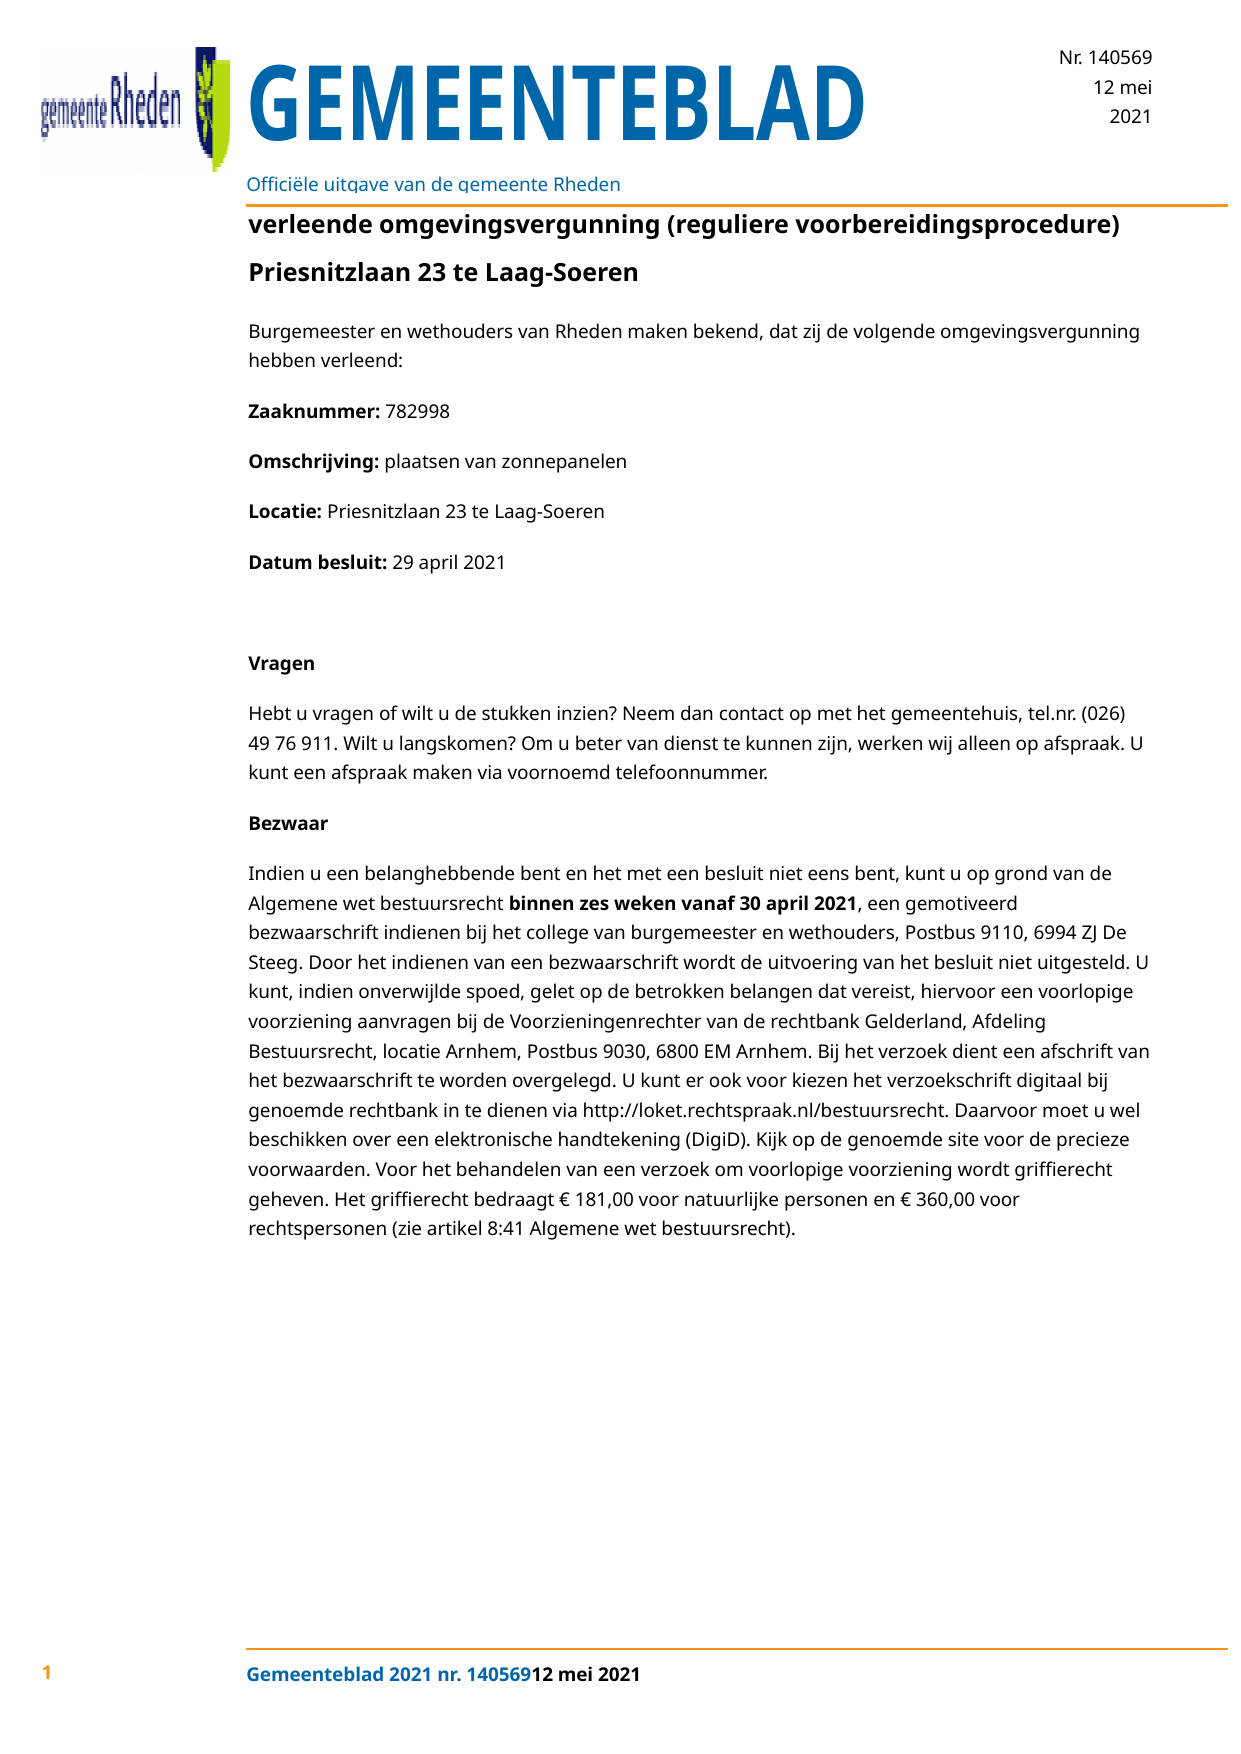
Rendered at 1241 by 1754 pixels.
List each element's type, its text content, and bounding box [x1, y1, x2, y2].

text Burgemeester en wethouders van Rheden maken bekend, dat zij de volgende omgevingsvergunning hebben verleend: [248, 318, 1152, 373]
text Vragen [248, 650, 1152, 676]
text Indien u een belanghebbende bent en het met een besluit niet eens bent, kunt u op grond van de Algemene wet bestuursrecht binnen zes weken vanaf 30 april 2021, een gemotiveerd bezwaarschrift indienen bij het college van burgemeester en wethouders, Postbus 9110, 6994 ZJ De Steeg. Door het indienen van een bezwaarschrift wordt de uitvoering van het besluit niet uitgesteld. U kunt, indien onverwijlde spoed, gelet op de betrokken belangen dat vereist, hiervoor een voorlopige voorziening aanvragen bij de Voorzieningenrechter van de rechtbank Gelderland, Afdeling Bestuursrecht, locatie Arnhem, Postbus 9030, 6800 EM Arnhem. Bij het verzoek dient een afschrift van het bezwaarschrift te worden overgelegd. U kunt er ook voor kiezen het verzoekschrift digitaal bij genoemde rechtbank in te dienen via http://loket.rechtspraak.nl/bestuursrecht. Daarvoor moet u wel beschikken over een elektronische handtekening (DigiD). Kijk op de genoemde site voor de precieze voorwaarden. Voor het behandelen van een verzoek om voorlopige voorziening wordt griffierecht geheven. Het griffierecht bedraagt € 181,00 voor natuurlijke personen en € 360,00 voor rechtspersonen (zie artikel 8:41 Algemene wet bestuursrecht). [248, 860, 1152, 1241]
text Bezwaar [248, 810, 1152, 836]
text Datum besluit: 29 april 2021 [248, 549, 1152, 575]
text Omschrijving: plaatsen van zonnepanelen [248, 448, 1152, 474]
text Zaaknummer: 782998 [248, 398, 1152, 424]
text Hebt u vragen of wilt u de stukken inzien? Neem dan contact op met het gemeentehuis, tel.nr. (026) 49 76 911. Wilt u langskomen? Om u beter van dienst te kunnen zijn, werken wij alleen op afspraak. U kunt een afspraak maken via voornoemd telefoonnummer. [248, 700, 1152, 785]
text verleende omgevingsvergunning (reguliere voorbereidingsprocedure) Priesnitzlaan 23 te Laag-Soeren [248, 207, 1152, 288]
picture [41, 47, 231, 172]
text Locatie: Priesnitzlaan 23 te Laag-Soeren [248, 499, 1152, 524]
